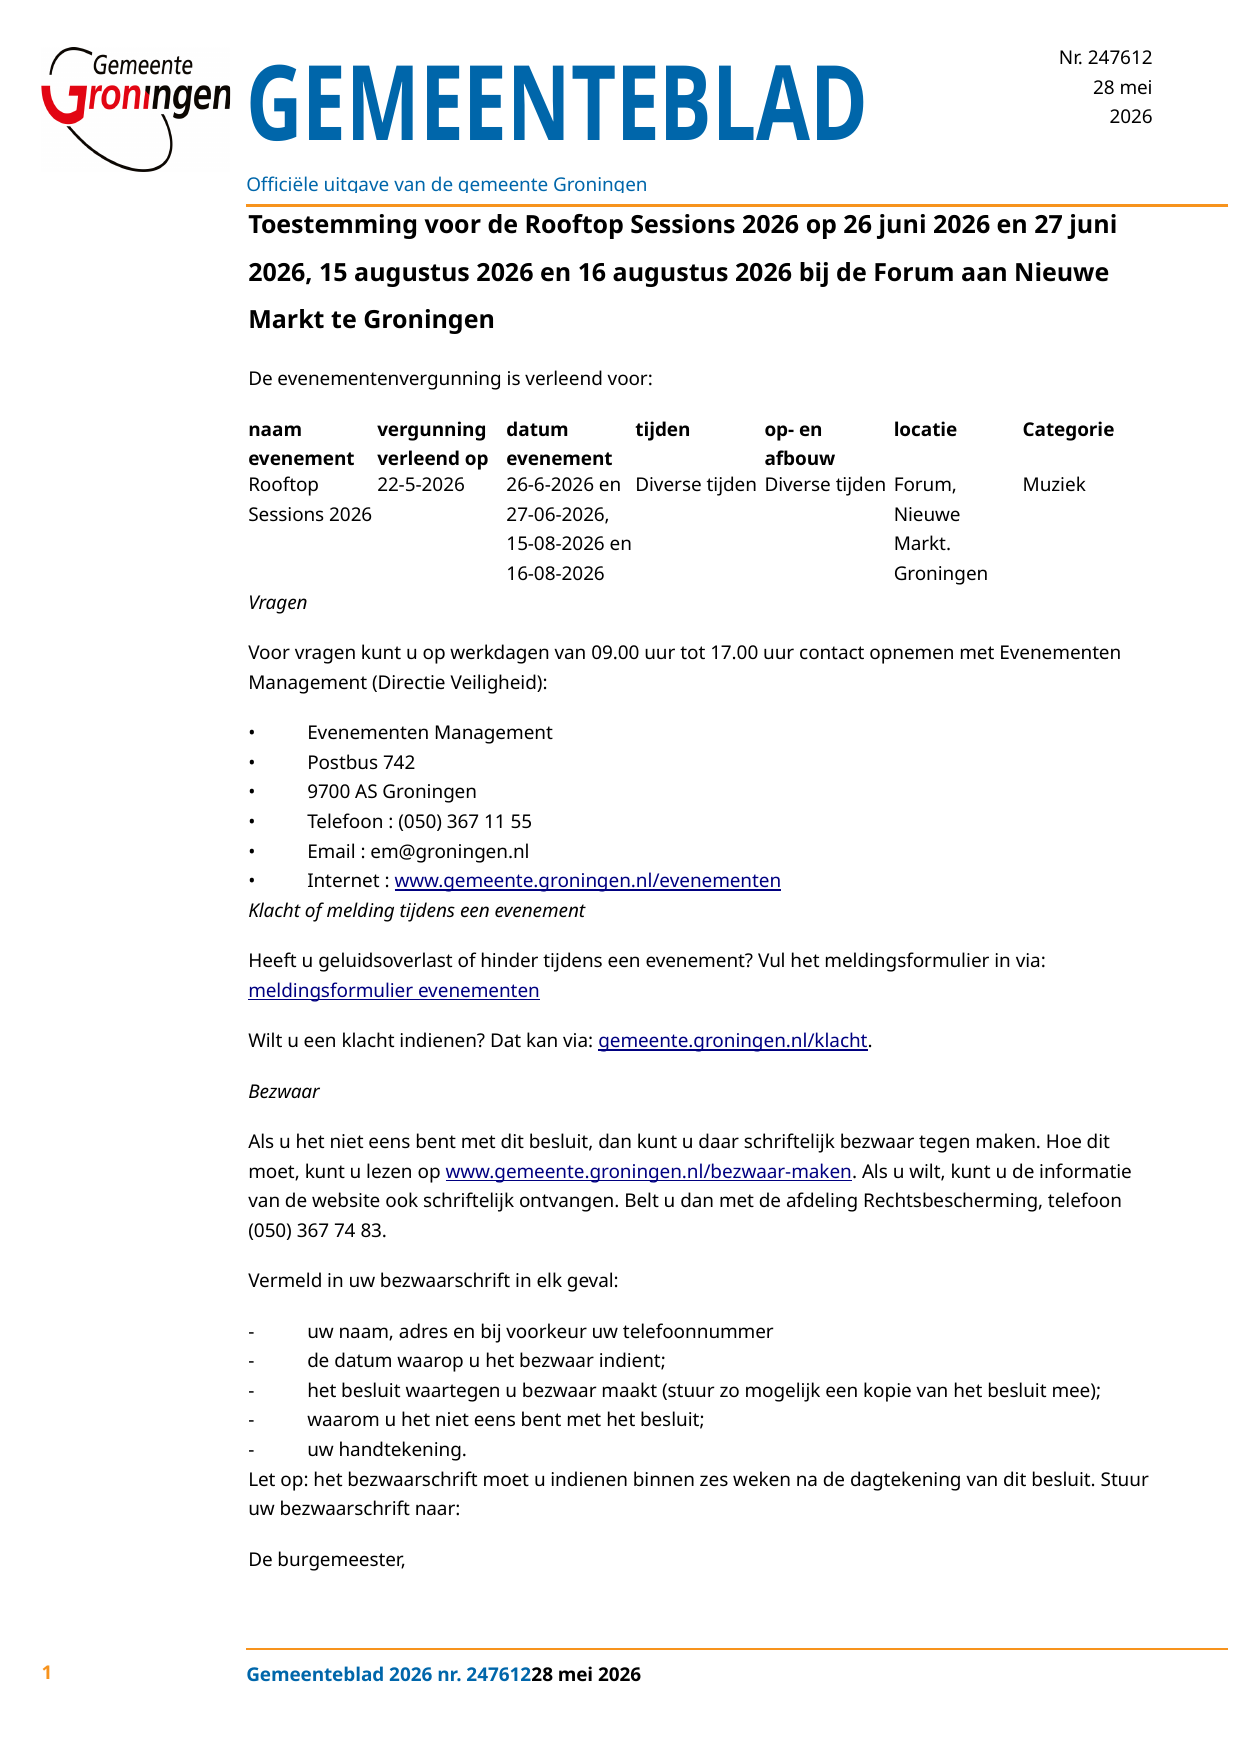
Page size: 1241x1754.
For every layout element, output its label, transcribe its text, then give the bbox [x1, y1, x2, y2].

table_cell Forum, Nieuwe Markt. Groningen [894, 471, 1022, 586]
list waarom u het niet eens bent met het besluit; [248, 1407, 1152, 1432]
list Telefoon : (050) 367 11 55 [248, 808, 1152, 834]
text Vermeld in uw bezwaarschrift in elk geval: [248, 1267, 1152, 1293]
list Internet : www.gemeente.groningen.nl/evenementen [248, 867, 1152, 893]
table_cell 22-5-2026 [377, 471, 506, 586]
table_header naam evenement [248, 416, 377, 471]
table_header tijden [635, 416, 764, 471]
table_cell Diverse tijden [764, 471, 893, 586]
list de datum waarop u het bezwaar indient; [248, 1347, 1152, 1373]
text Bezwaar [248, 1078, 1152, 1103]
table_header op- en afbouw [764, 416, 893, 471]
text Vragen [248, 589, 1152, 615]
list 9700 AS Groningen [248, 779, 1152, 804]
list uw naam, adres en bij voorkeur uw telefoonnummer [248, 1318, 1152, 1343]
table_header Categorie [1023, 416, 1152, 471]
table_header datum evenement [506, 416, 635, 471]
table_cell Muziek [1023, 471, 1152, 586]
text Heeft u geluidsoverlast of hinder tijdens een evenement? Vul het meldingsformulier in via: meldingsformulier evenementen [248, 947, 1152, 1003]
list Evenementen Management [248, 719, 1152, 745]
list uw handtekening. [248, 1436, 1152, 1462]
text Klacht of melding tijdens een evenement [248, 897, 1152, 923]
table_cell 26-6-2026 en 27-06-2026, 15-08-2026 en 16-08-2026 [506, 471, 635, 586]
text Wilt u een klacht indienen? Dat kan via: gemeente.groningen.nl/klacht. [248, 1027, 1152, 1053]
list het besluit waartegen u bezwaar maakt (stuur zo mogelijk een kopie van het besluit mee); [248, 1377, 1152, 1403]
list Email : em@groningen.nl [248, 838, 1152, 863]
table_cell Diverse tijden [635, 471, 764, 586]
picture [41, 47, 231, 172]
list Postbus 742 [248, 749, 1152, 775]
table_header vergunning verleend op [377, 416, 506, 471]
text Voor vragen kunt u op werkdagen van 09.00 uur tot 17.00 uur contact opnemen met Evenementen Management (Directie Veiligheid): [248, 639, 1152, 695]
table_header locatie [894, 416, 1022, 471]
text De evenementenvergunning is verleend voor: [248, 366, 1152, 391]
text Toestemming voor de Rooftop Sessions 2026 op 26 juni 2026 en 27 juni 2026, 15 augustus 2026 en 16 augustus 2026 bij de Forum aan Nieuwe Markt te Groningen [248, 207, 1152, 336]
text Let op: het bezwaarschrift moet u indienen binnen zes weken na de dagtekening van dit besluit. Stuur uw bezwaarschrift naar: [248, 1466, 1152, 1521]
text De burgemeester, [248, 1546, 1152, 1571]
table_cell Rooftop Sessions 2026 [248, 471, 377, 586]
text Als u het niet eens bent met dit besluit, dan kunt u daar schriftelijk bezwaar tegen maken. Hoe dit moet, kunt u lezen op www.gemeente.groningen.nl/bezwaar-maken. Als u wilt, kunt u de informatie van de website ook schriftelijk ontvangen. Belt u dan met de afdeling Rechtsbescherming, telefoon (050) 367 74 83. [248, 1128, 1152, 1243]
